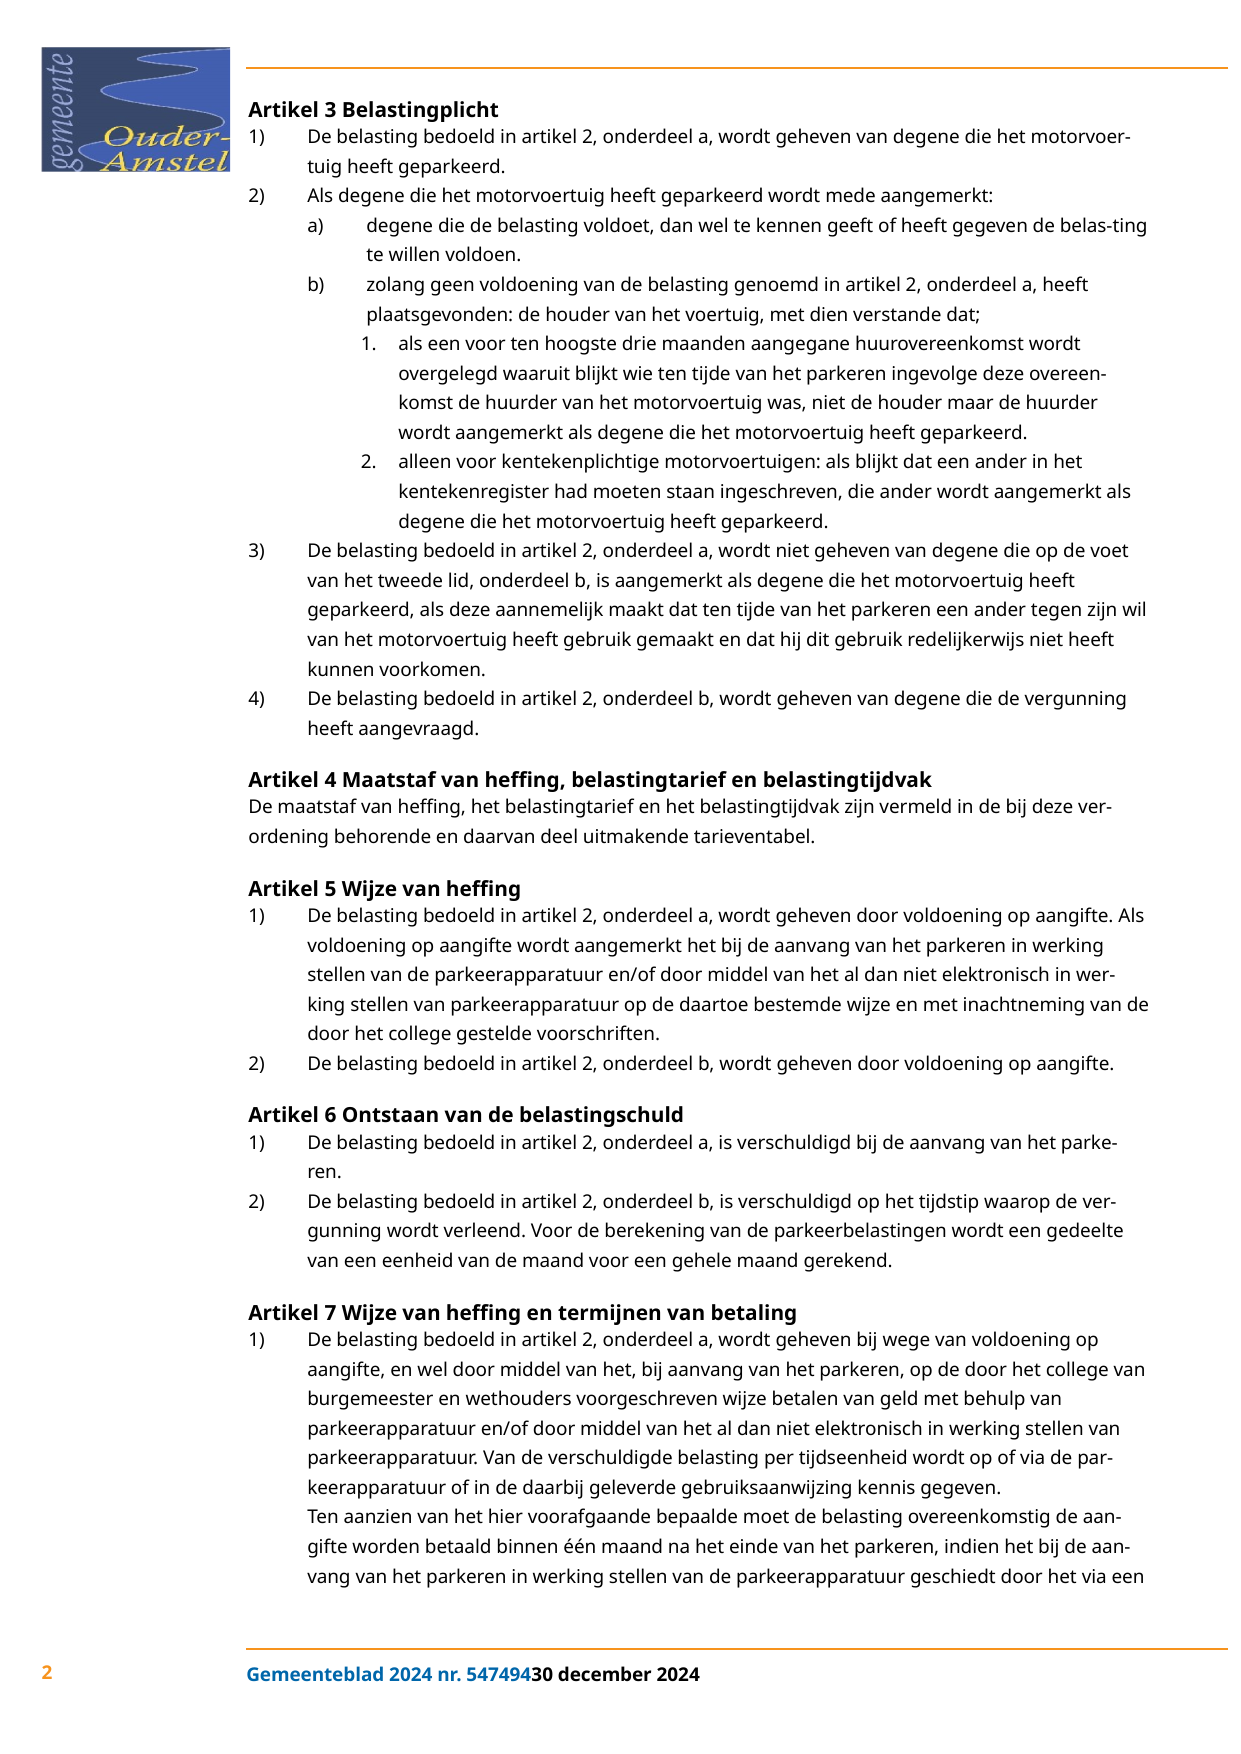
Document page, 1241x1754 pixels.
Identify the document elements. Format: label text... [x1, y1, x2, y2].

list als een voor ten hoogste drie maanden aangegane huurovereenkomst wordt overgelegd waaruit blijkt wie ten tijde van het parkeren ingevolge deze overeen-komst de huurder van het motorvoertuig was, niet de houder maar de huurder wordt aangemerkt als degene die het motorvoertuig heeft geparkeerd. [361, 330, 1152, 445]
list De belasting bedoeld in artikel 2, onderdeel a, wordt geheven van degene die het motorvoer-tuig heeft geparkeerd. [248, 123, 1152, 178]
picture [41, 47, 231, 172]
text Artikel 4 Maatstaf van heffing, belastingtarief en belastingtijdvak [248, 765, 1152, 794]
list De belasting bedoeld in artikel 2, onderdeel b, wordt geheven door voldoening op aangifte. [248, 1050, 1152, 1076]
list Als degene die het motorvoertuig heeft geparkeerd wordt mede aangemerkt: [248, 182, 1152, 208]
list De belasting bedoeld in artikel 2, onderdeel a, wordt geheven door voldoening op aangifte. Als voldoening op aangifte wordt aangemerkt het bij de aanvang van het parkeren in werking stellen van de parkeerapparatuur en/of door middel van het al dan niet elektronisch in wer-king stellen van parkeerapparatuur op de daartoe bestemde wijze en met inachtneming van de door het college gestelde voorschriften. [248, 902, 1152, 1046]
list De belasting bedoeld in artikel 2, onderdeel b, wordt geheven van degene die de vergunning heeft aangevraagd. [248, 685, 1152, 741]
text Artikel 5 Wijze van heffing [248, 874, 1152, 902]
list De belasting bedoeld in artikel 2, onderdeel a, wordt niet geheven van degene die op de voet van het tweede lid, onderdeel b, is aangemerkt als degene die het motorvoertuig heeft geparkeerd, als deze aannemelijk maakt dat ten tijde van het parkeren een ander tegen zijn wil van het motorvoertuig heeft gebruik gemaakt en dat hij dit gebruik redelijkerwijs niet heeft kunnen voorkomen. [248, 537, 1152, 681]
list alleen voor kentekenplichtige motorvoertuigen: als blijkt dat een ander in het kentekenregister had moeten staan ingeschreven, die ander wordt aangemerkt als degene die het motorvoertuig heeft geparkeerd. [361, 449, 1152, 533]
text Artikel 7 Wijze van heffing en termijnen van betaling [248, 1298, 1152, 1326]
list De belasting bedoeld in artikel 2, onderdeel a, is verschuldigd bij de aanvang van het parke-ren. [248, 1129, 1152, 1184]
text Artikel 3 Belastingplicht [248, 95, 1152, 123]
list zolang geen voldoening van de belasting genoemd in artikel 2, onderdeel a, heeft plaatsgevonden: de houder van het voertuig, met dien verstande dat; [307, 271, 1152, 326]
text Artikel 6 Ontstaan van de belastingschuld [248, 1101, 1152, 1129]
list degene die de belasting voldoet, dan wel te kennen geeft of heeft gegeven de belas-ting te willen voldoen. [307, 212, 1152, 267]
text De maatstaf van heffing, het belastingtarief en het belastingtijdvak zijn vermeld in de bij deze ver-ordening behorende en daarvan deel uitmakende tarieventabel. [248, 794, 1152, 849]
list De belasting bedoeld in artikel 2, onderdeel a, wordt geheven bij wege van voldoening op aangifte, en wel door middel van het, bij aanvang van het parkeren, op de door het college van burgemeester en wethouders voorgeschreven wijze betalen van geld met behulp van parkeerapparatuur en/of door middel van het al dan niet elektronisch in werking stellen van parkeerapparatuur. Van de verschuldigde belasting per tijdseenheid wordt op of via de par-keerapparatuur of in de daarbij geleverde gebruiksaanwijzing kennis gegeven. [248, 1326, 1152, 1500]
list Ten aanzien van het hier voorafgaande bepaalde moet de belasting overeenkomstig de aan-gifte worden betaald binnen één maand na het einde van het parkeren, indien het bij de aan-vang van het parkeren in werking stellen van de parkeerapparatuur geschiedt door het via een [248, 1504, 1152, 1588]
list De belasting bedoeld in artikel 2, onderdeel b, is verschuldigd op het tijdstip waarop de ver-gunning wordt verleend. Voor de berekening van de parkeerbelastingen wordt een gedeelte van een eenheid van de maand voor een gehele maand gerekend. [248, 1188, 1152, 1273]
